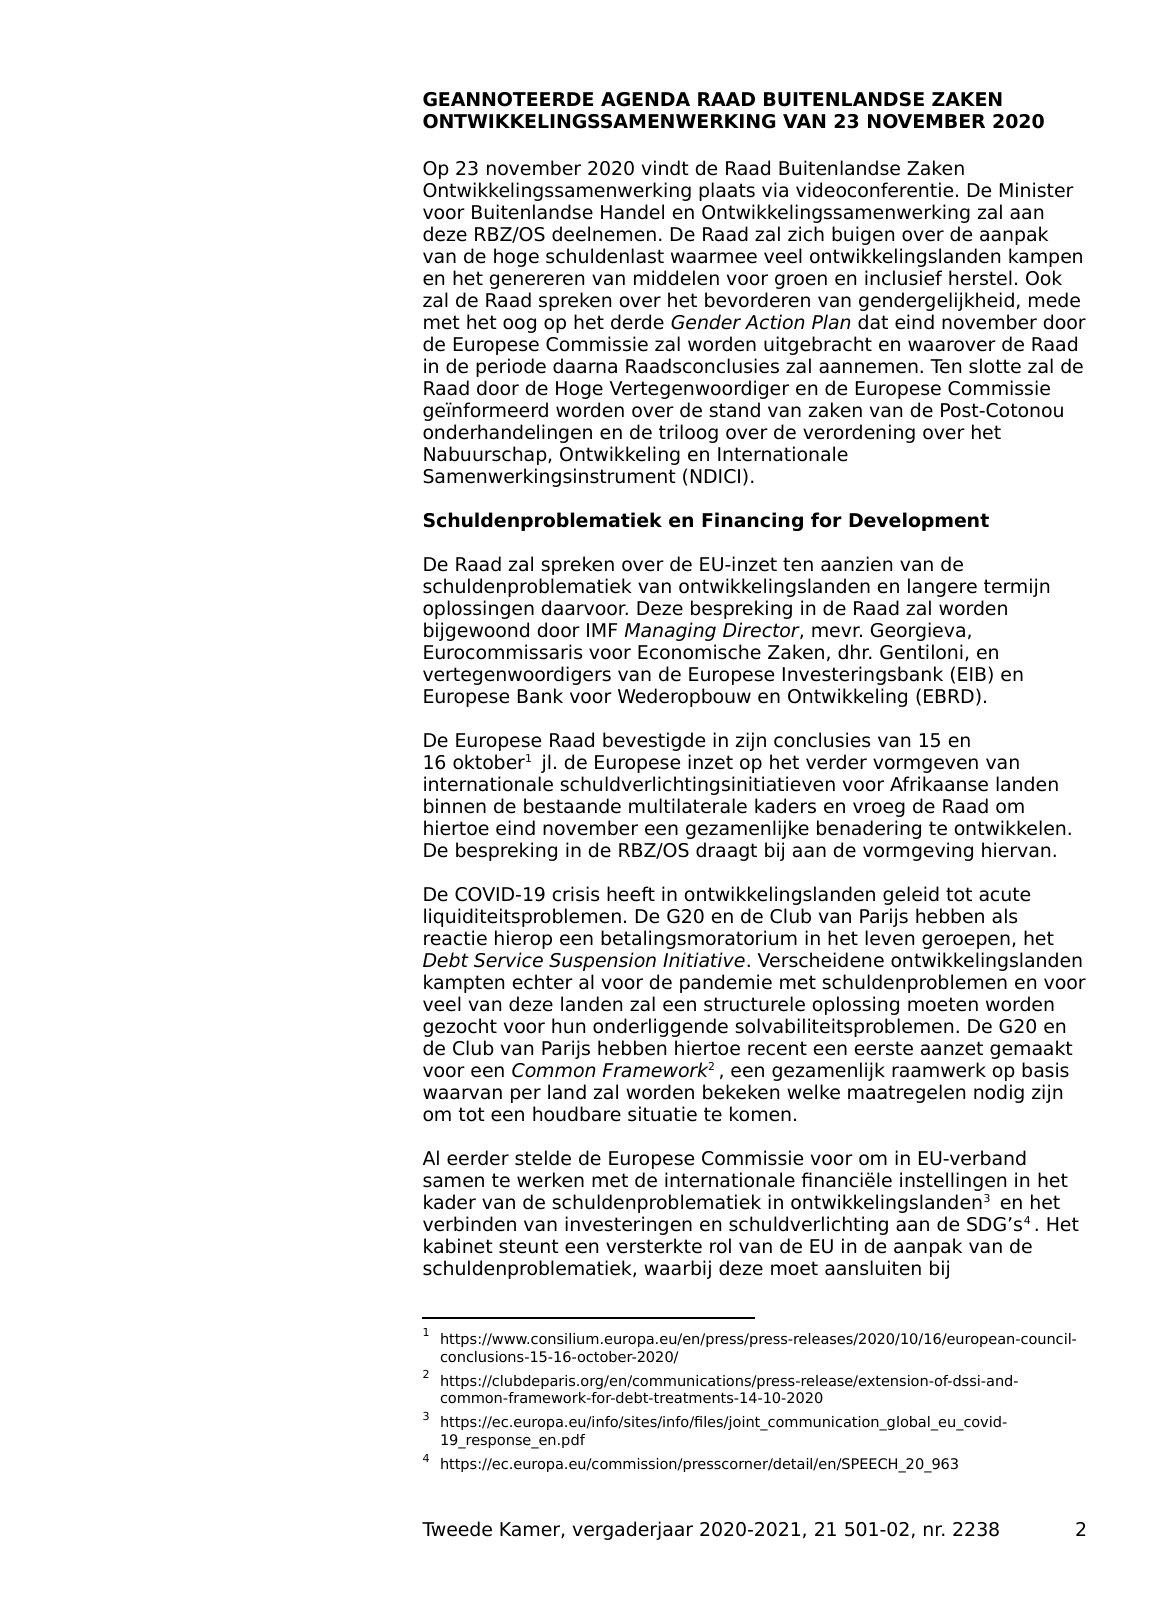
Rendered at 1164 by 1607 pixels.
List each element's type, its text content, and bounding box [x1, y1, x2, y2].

text De Europese Raad bevestigde in zijn conclusies van 15 en 16 oktober jl. de Europese inzet op het verder vormgeven van internationale schuldverlichtingsinitiatieven voor Afrikaanse landen binnen de bestaande multilaterale kaders en vroeg de Raad om hiertoe eind november een gezamenlijke benadering te ontwikkelen. De bespreking in de RBZ/OS draagt bij aan de vormgeving hiervan. [422, 730, 1087, 862]
text https://clubdeparis.org/en/communications/press-release/extension-of-dssi-and-common-framework-for-debt-treatments-14-10-2020 [422, 1368, 1087, 1407]
text Op 23 november 2020 vindt de Raad Buitenlandse Zaken Ontwikkelingssamenwerking plaats via videoconferentie. De Minister voor Buitenlandse Handel en Ontwikkelingssamenwerking zal aan deze RBZ/OS deelnemen. De Raad zal zich buigen over de aanpak van de hoge schuldenlast waarmee veel ontwikkelingslanden kampen en het genereren van middelen voor groen en inclusief herstel. Ook zal de Raad spreken over het bevorderen van gendergelijkheid, mede met het oog op het derde Gender Action Plan dat eind november door de Europese Commissie zal worden uitgebracht en waarover de Raad in de periode daarna Raadsconclusies zal aannemen. Ten slotte zal de Raad door de Hoge Vertegenwoordiger en de Europese Commissie geïnformeerd worden over de stand van zaken van de Post-Cotonou onderhandelingen en de triloog over de verordening over het Nabuurschap, Ontwikkeling en Internationale Samenwerkingsinstrument (NDICI). [422, 158, 1087, 488]
text https://ec.europa.eu/info/sites/info/files/joint_communication_global_eu_covid-19_response_en.pdf [422, 1410, 1087, 1449]
text De COVID-19 crisis heeft in ontwikkelingslanden geleid tot acute liquiditeitsproblemen. De G20 en de Club van Parijs hebben als reactie hierop een betalingsmoratorium in het leven geroepen, het Debt Service Suspension Initiative. Verscheidene ontwikkelingslanden kampten echter al voor de pandemie met schuldenproblemen en voor veel van deze landen zal een structurele oplossing moeten worden gezocht voor hun onderliggende solvabiliteitsproblemen. De G20 en de Club van Parijs hebben hiertoe recent een eerste aanzet gemaakt voor een Common Framework, een gezamenlijk raamwerk op basis waarvan per land zal worden bekeken welke maatregelen nodig zijn om tot een houdbare situatie te komen. [422, 884, 1087, 1126]
subtitle Schuldenproblematiek en Financing for Development [422, 510, 1087, 532]
text Al eerder stelde de Europese Commissie voor om in EU-verband samen te werken met de internationale financiële instellingen in het kader van de schuldenproblematiek in ontwikkelingslanden en het verbinden van investeringen en schuldverlichting aan de SDG’s. Het kabinet steunt een versterkte rol van de EU in de aanpak van de schuldenproblematiek, waarbij deze moet aansluiten bij [422, 1148, 1087, 1280]
subtitle GEANNOTEERDE AGENDA RAAD BUITENLANDSE ZAKEN ONTWIKKELINGSSAMENWERKING VAN 23 NOVEMBER 2020 [422, 89, 1087, 133]
text https://www.consilium.europa.eu/en/press/press-releases/2020/10/16/european-council-conclusions-15-16-october-2020/ [422, 1327, 1087, 1366]
text De Raad zal spreken over de EU-inzet ten aanzien van de schuldenproblematiek van ontwikkelingslanden en langere termijn oplossingen daarvoor. Deze bespreking in de Raad zal worden bijgewoond door IMF Managing Director, mevr. Georgieva, Eurocommissaris voor Economische Zaken, dhr. Gentiloni, en vertegenwoordigers van de Europese Investeringsbank (EIB) en Europese Bank voor Wederopbouw en Ontwikkeling (EBRD). [422, 554, 1087, 708]
text https://ec.europa.eu/commission/presscorner/detail/en/SPEECH_20_963 [422, 1452, 1087, 1474]
